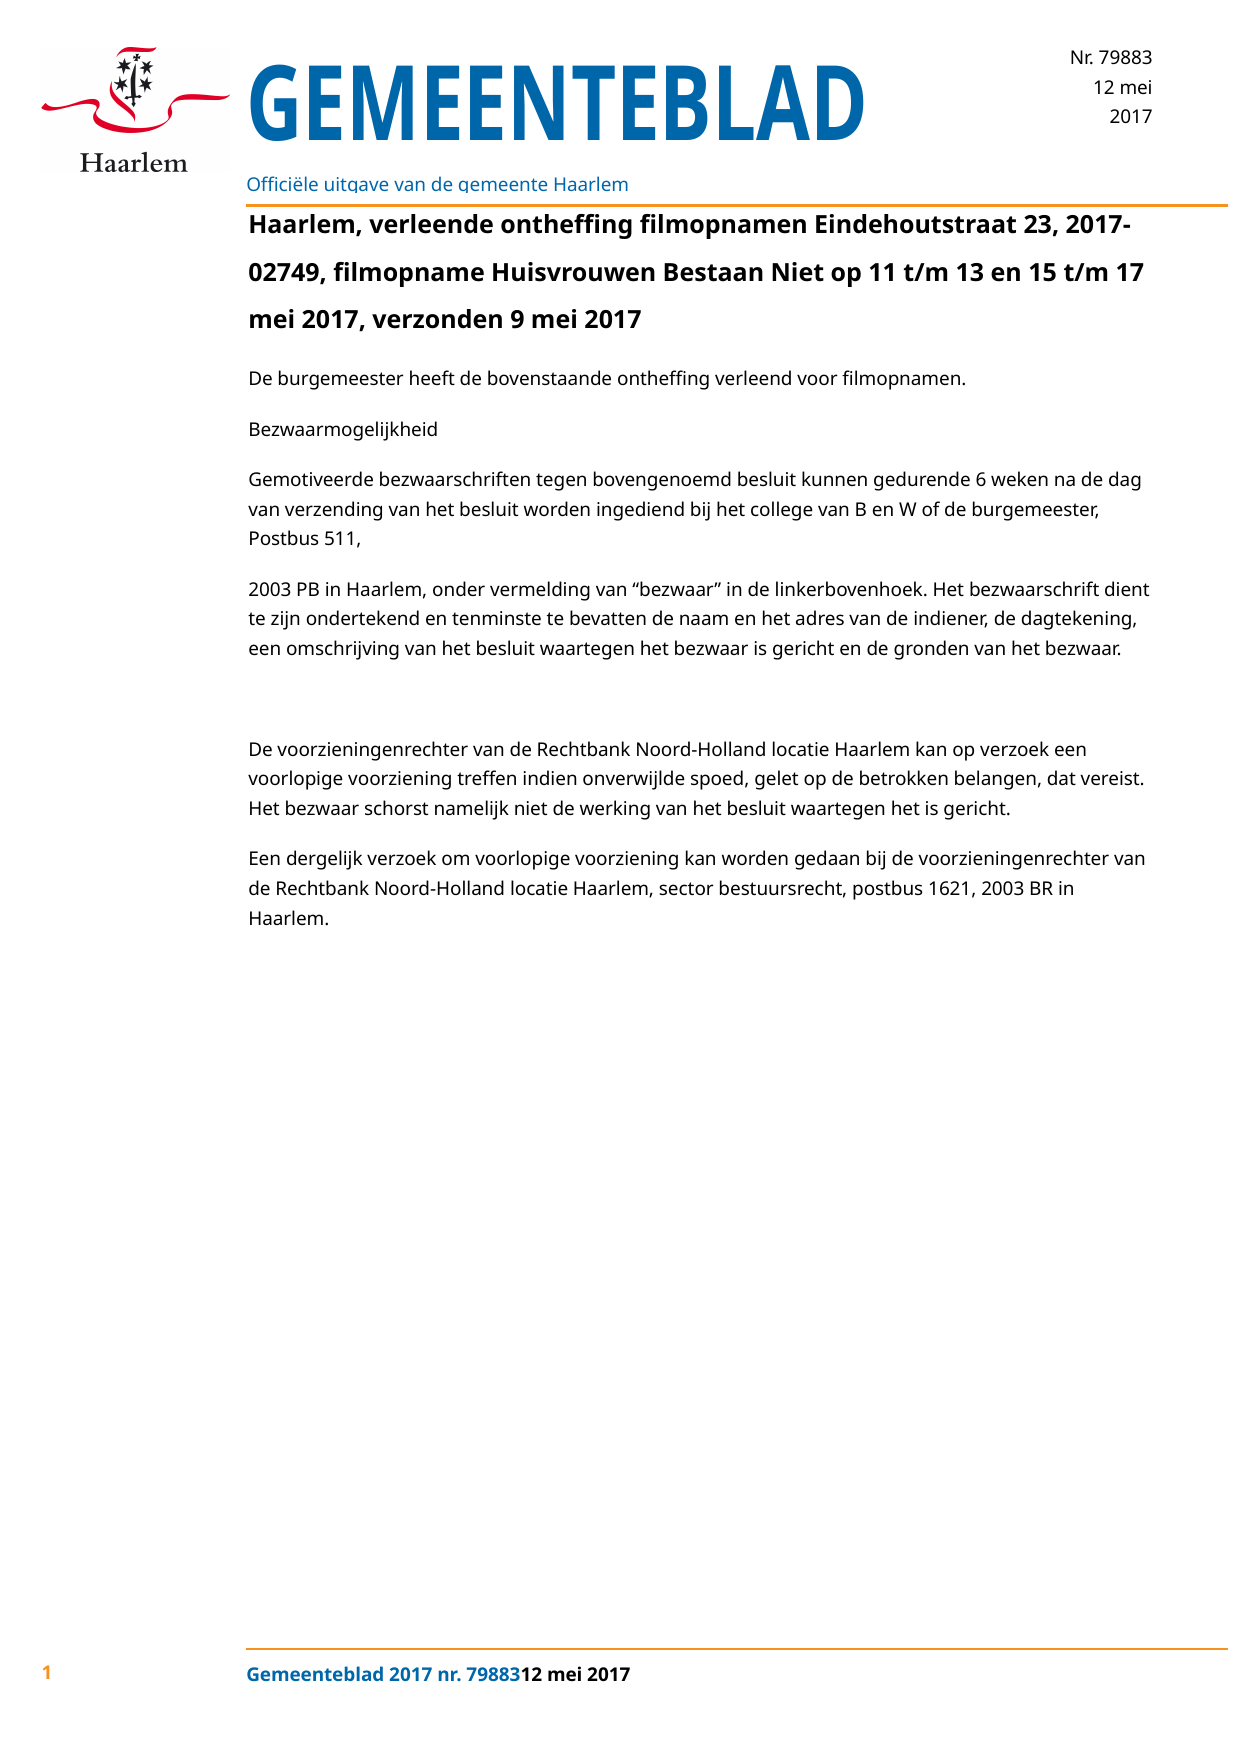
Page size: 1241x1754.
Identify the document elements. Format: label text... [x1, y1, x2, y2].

text De burgemeester heeft de bovenstaande ontheffing verleend voor filmopnamen. [248, 366, 1152, 391]
text 2003 PB in Haarlem, onder vermelding van “bezwaar” in de linkerbovenhoek. Het bezwaarschrift dient te zijn ondertekend en tenminste te bevatten de naam en het adres van de indiener, de dagtekening, een omschrijving van het besluit waartegen het bezwaar is gericht en de gronden van het bezwaar. [248, 576, 1152, 661]
text Bezwaarmogelijkheid [248, 416, 1152, 442]
picture [41, 47, 231, 172]
text Een dergelijk verzoek om voorlopige voorziening kan worden gedaan bij de voorzieningenrechter van de Rechtbank Noord-Holland locatie Haarlem, sector bestuursrecht, postbus 1621, 2003 BR in Haarlem. [248, 846, 1152, 930]
text De voorzieningenrechter van de Rechtbank Noord-Holland locatie Haarlem kan op verzoek een voorlopige voorziening treffen indien onverwijlde spoed, gelet op de betrokken belangen, dat vereist. Het bezwaar schorst namelijk niet de werking van het besluit waartegen het is gericht. [248, 736, 1152, 821]
text Haarlem, verleende ontheffing filmopnamen Eindehoutstraat 23, 2017-02749, filmopname Huisvrouwen Bestaan Niet op 11 t/m 13 en 15 t/m 17 mei 2017, verzonden 9 mei 2017 [248, 207, 1152, 336]
text Gemotiveerde bezwaarschriften tegen bovengenoemd besluit kunnen gedurende 6 weken na de dag van verzending van het besluit worden ingediend bij het college van B en W of de burgemeester, Postbus 511, [248, 466, 1152, 551]
